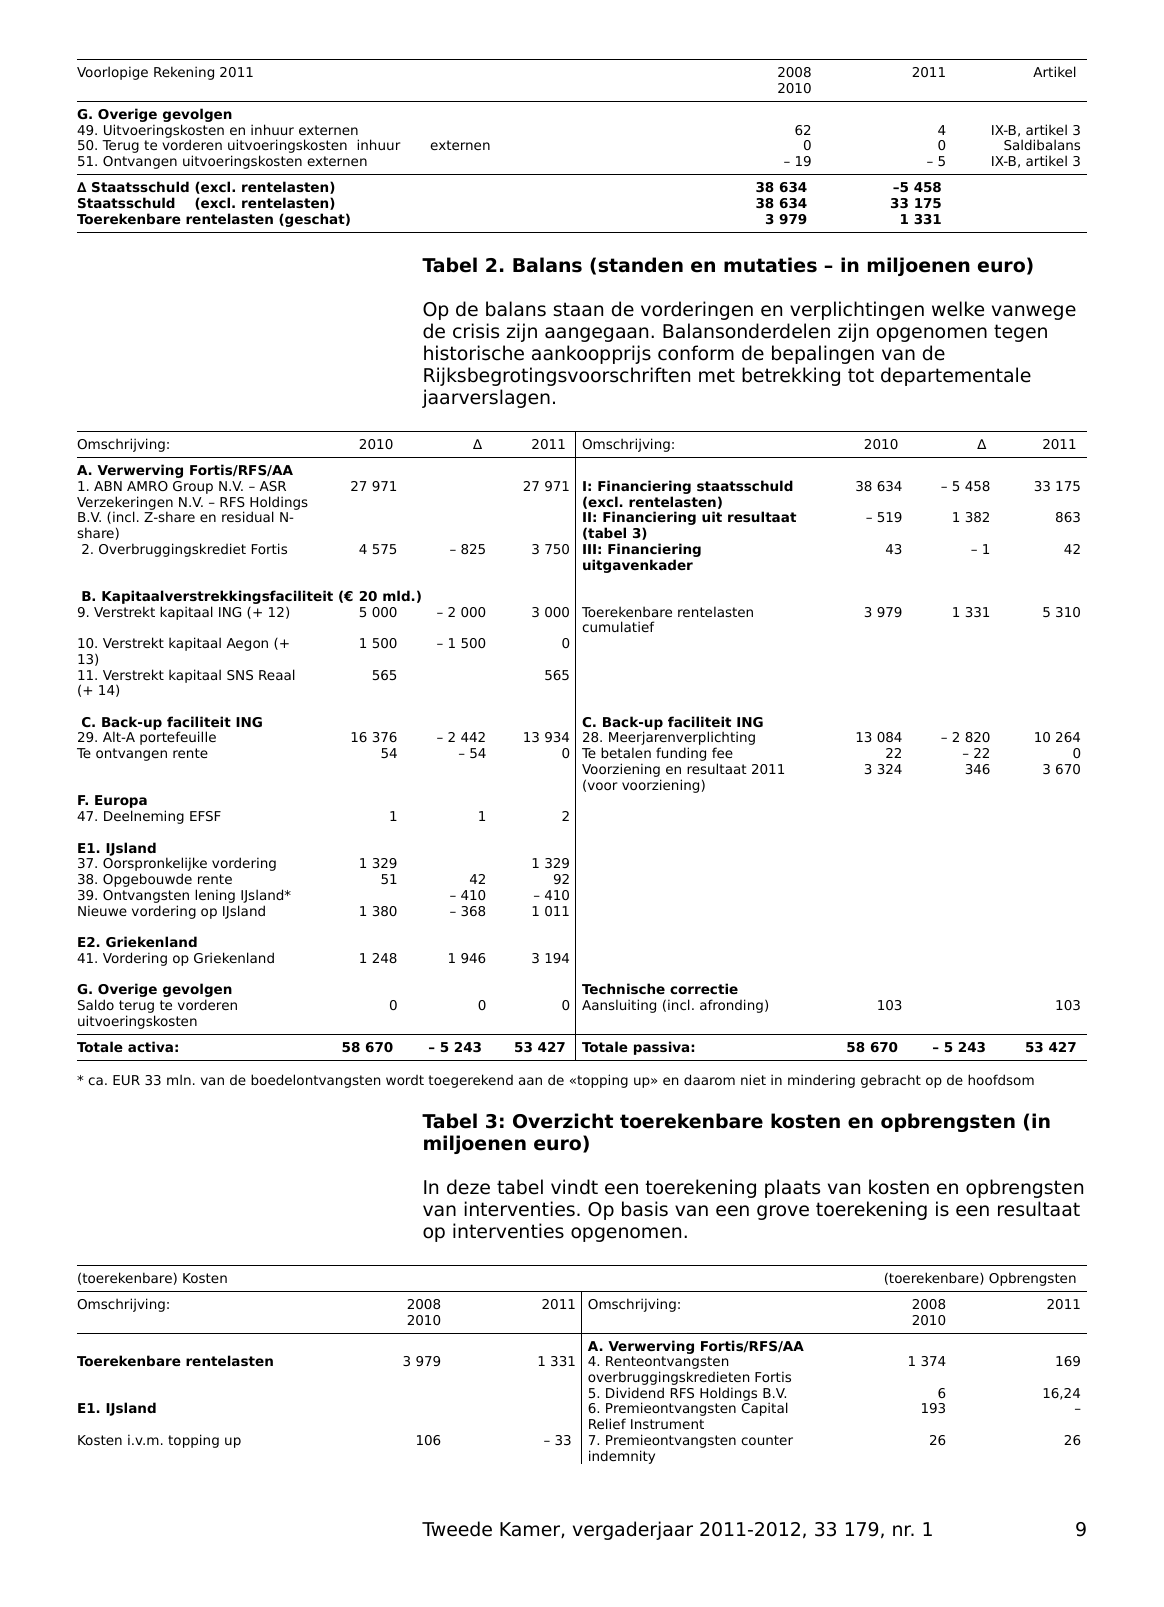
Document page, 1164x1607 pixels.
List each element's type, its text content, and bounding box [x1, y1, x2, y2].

table_cell – [952, 1401, 1087, 1433]
table_cell [492, 699, 575, 714]
table_cell 16,24 [952, 1386, 1087, 1401]
table_cell [576, 573, 819, 589]
table_cell –5 458 [817, 175, 952, 196]
table_cell [576, 935, 1087, 951]
table_cell [576, 825, 819, 840]
table_cell 37. Oorspronkelijke vordering [77, 856, 315, 872]
table_cell 169 [952, 1354, 1087, 1386]
table_cell [820, 668, 908, 699]
table_cell [952, 102, 1087, 122]
table_cell [77, 762, 315, 793]
table_cell – 19 [683, 154, 817, 174]
table_cell [492, 510, 575, 542]
table_cell 62 [683, 123, 817, 138]
table_cell E1. IJsland [77, 1401, 312, 1433]
table_cell Toerekenbare rentelasten cumulatief [576, 605, 819, 636]
table_cell 27 971 [315, 479, 403, 510]
table_cell [820, 699, 908, 714]
table_cell 3 194 [492, 951, 575, 966]
table_cell [908, 636, 996, 667]
table_cell [77, 699, 315, 714]
table_cell G. Overige gevolgen [77, 102, 683, 122]
table_cell 54 [315, 746, 403, 762]
table_cell 16 376 [315, 730, 403, 746]
table_cell 1 946 [403, 951, 492, 966]
table_cell 10. Verstrekt kapitaal Aegon (+ 13) [77, 636, 315, 667]
table_header (toerekenbare) Kosten [77, 1266, 582, 1291]
table_cell 1 248 [315, 951, 403, 966]
table_cell 53 427 [996, 1035, 1087, 1060]
table_cell 51. Ontvangen uitvoeringskosten externen [77, 154, 683, 174]
table_cell – 2 442 [403, 730, 492, 746]
table_cell [492, 935, 575, 951]
table_cell 346 [908, 762, 996, 793]
table_cell [403, 573, 492, 589]
table_cell 47. Deelneming EFSF [77, 809, 315, 825]
table_cell [908, 668, 996, 699]
table_cell Toerekenbare rentelasten (geschat) [77, 211, 683, 232]
table_cell [820, 888, 908, 903]
table_cell 565 [315, 668, 403, 699]
table_cell [820, 919, 908, 935]
table_cell A. Verwerving Fortis/RFS/AA [582, 1334, 1087, 1354]
table_cell 3 979 [683, 211, 817, 232]
table_cell F. Europa [77, 793, 492, 809]
table_cell 1 331 [447, 1354, 581, 1386]
table_cell [820, 903, 908, 919]
table_cell [492, 840, 575, 856]
table_cell [492, 919, 575, 935]
table_cell [908, 903, 996, 919]
table_cell – 825 [403, 542, 492, 573]
table_header Omschrijving: [77, 432, 315, 457]
table_cell 92 [492, 872, 575, 888]
subtitle Tabel 3: Overzicht toerekenbare kosten en opbrengsten (in miljoenen euro) [422, 1111, 1087, 1155]
table_cell [576, 919, 819, 935]
table_cell 1 380 [315, 903, 403, 919]
table_cell 0 [492, 998, 575, 1034]
table_cell 1 [403, 809, 492, 825]
table_cell B. Kapitaalverstrekkingsfaciliteit (€ 20 mld.) [77, 589, 492, 604]
table_header Omschrijving: [576, 432, 819, 457]
table_cell 51 [315, 872, 403, 888]
table_cell [683, 102, 817, 122]
table_cell [908, 809, 996, 825]
table_cell 0 [683, 138, 817, 154]
table_cell [403, 825, 492, 840]
table_cell 103 [996, 998, 1087, 1034]
table_cell 38. Opgebouwde rente [77, 872, 315, 888]
table_cell II: Financiering uit resultaat (tabel 3) [576, 510, 819, 542]
table_cell [952, 211, 1087, 232]
table_cell 38 634 [820, 479, 908, 510]
table_cell [492, 573, 575, 589]
table_cell C. Back-up faciliteit ING [77, 715, 492, 730]
table_cell [315, 919, 403, 935]
table_cell 1 500 [315, 636, 403, 667]
table_cell 6. Premieontvangsten Capital Relief Instrument [582, 1401, 817, 1433]
table_cell – 1 [908, 542, 996, 573]
table_cell [576, 809, 819, 825]
table_cell [576, 636, 819, 667]
table_cell [908, 998, 996, 1034]
table_cell 10 264 [996, 730, 1087, 746]
table_cell 50. Terug te vorderen uitvoeringskosten inhuur externen [77, 138, 683, 154]
table_cell [996, 919, 1087, 935]
table_header 2008 2010 [683, 60, 817, 101]
table_cell 9. Verstrekt kapitaal ING (+ 12) [77, 605, 315, 636]
table_cell [492, 715, 575, 730]
table_cell [315, 762, 403, 793]
table_cell E1. IJsland [77, 840, 492, 856]
table_cell [908, 825, 996, 840]
table_cell E2. Griekenland [77, 935, 492, 951]
table_cell 1 331 [908, 605, 996, 636]
table_cell [492, 793, 575, 809]
table_cell 193 [817, 1401, 952, 1433]
table_cell Staatsschuld (excl. rentelasten) [77, 196, 683, 211]
table_cell 2011 [952, 1292, 1087, 1333]
table_cell 0 [996, 746, 1087, 762]
table_cell [403, 856, 492, 872]
table_cell 5 000 [315, 605, 403, 636]
table_cell 22 [820, 746, 908, 762]
table_cell 41. Vordering op Griekenland [77, 951, 315, 966]
table_cell 43 [820, 542, 908, 573]
table_cell [996, 872, 1087, 888]
table_cell [576, 888, 819, 903]
table_cell 7. Premieontvangsten counter indemnity [582, 1433, 817, 1464]
text In deze tabel vindt een toerekening plaats van kosten en opbrengsten van interventies. Op basis van een grove toerekening is een resultaat op interventies opgenomen. [422, 1177, 1087, 1243]
table_cell 5 310 [996, 605, 1087, 636]
table_cell [492, 982, 575, 998]
table_cell Omschrijving: [582, 1292, 817, 1333]
table_cell Aansluiting (incl. afronding) [576, 998, 819, 1034]
table_header 2011 [817, 60, 952, 101]
table_cell 3 979 [313, 1354, 447, 1386]
table_cell Totale passiva: [576, 1035, 819, 1060]
table_cell 3 670 [996, 762, 1087, 793]
table_cell 26 [952, 1433, 1087, 1464]
table_cell [403, 919, 492, 935]
table_cell [576, 966, 819, 982]
table_header (toerekenbare) Opbrengsten [582, 1266, 1087, 1291]
table_cell [576, 951, 819, 966]
table_cell [576, 589, 1087, 604]
table_cell [996, 888, 1087, 903]
table_cell [315, 888, 403, 903]
table_cell [77, 1386, 312, 1401]
table_cell 4 [817, 123, 952, 138]
table_cell I: Financiering staatsschuld (excl. rentelasten) [576, 479, 819, 510]
table_cell 33 175 [996, 479, 1087, 510]
table_cell [403, 699, 492, 714]
table_cell 0 [315, 998, 403, 1034]
table_cell Kosten i.v.m. topping up [77, 1433, 312, 1464]
table_header 2011 [996, 432, 1087, 457]
table_cell – 1 500 [403, 636, 492, 667]
table_cell Technische correctie [576, 982, 1087, 998]
table_cell 3 000 [492, 605, 575, 636]
table_cell 26 [817, 1433, 952, 1464]
table_cell 1 382 [908, 510, 996, 542]
table_cell Te ontvangen rente [77, 746, 315, 762]
table_cell [908, 872, 996, 888]
table_cell [952, 196, 1087, 211]
table_cell [576, 458, 1087, 479]
table_cell [492, 762, 575, 793]
table_cell 863 [996, 510, 1087, 542]
table_cell [576, 903, 819, 919]
table_cell 2. Overbruggingskrediet Fortis [77, 542, 315, 573]
table_cell [908, 888, 996, 903]
table_cell 29. Alt-A portefeuille [77, 730, 315, 746]
table_cell [952, 175, 1087, 196]
table_cell – 22 [908, 746, 996, 762]
table_cell [820, 825, 908, 840]
table_cell – 5 243 [403, 1035, 492, 1060]
table_cell 2008 2010 [313, 1292, 447, 1333]
table_header ∆ [908, 432, 996, 457]
table_cell 1 011 [492, 903, 575, 919]
table_cell 106 [313, 1433, 447, 1464]
table_cell [996, 856, 1087, 872]
table_cell [908, 699, 996, 714]
table_cell 11. Verstrekt kapitaal SNS Reaal (+ 14) [77, 668, 315, 699]
table_cell [820, 966, 908, 982]
table_cell – 54 [403, 746, 492, 762]
table_cell 39. Ontvangsten lening IJsland* [77, 888, 315, 903]
table_cell 33 175 [817, 196, 952, 211]
table_cell [820, 856, 908, 872]
table_cell [576, 668, 819, 699]
table_cell [447, 1401, 581, 1433]
table_cell IX-B, artikel 3 [952, 154, 1087, 174]
table_cell [820, 636, 908, 667]
table_cell [313, 1401, 447, 1433]
table_header 2010 [315, 432, 403, 457]
table_header 2010 [820, 432, 908, 457]
table_cell G. Overige gevolgen [77, 982, 492, 998]
table_cell 38 634 [683, 196, 817, 211]
table_cell Saldo terug te vorderen uitvoeringskosten [77, 998, 315, 1034]
table_cell [576, 872, 819, 888]
table_cell – 410 [403, 888, 492, 903]
table_cell [492, 458, 575, 479]
table_cell 2008 2010 [817, 1292, 952, 1333]
table_cell [817, 102, 952, 122]
table_cell [820, 809, 908, 825]
table_cell – 5 243 [908, 1035, 996, 1060]
table_cell [315, 825, 403, 840]
table_cell – 33 [447, 1433, 581, 1464]
table_cell 3 750 [492, 542, 575, 573]
table_header 2011 [492, 432, 575, 457]
table_cell [908, 573, 996, 589]
table_cell – 5 [817, 154, 952, 174]
table_cell [492, 966, 575, 982]
table_cell C. Back-up faciliteit ING [576, 715, 1087, 730]
table_cell [996, 966, 1087, 982]
table_cell – 410 [492, 888, 575, 903]
table_cell [996, 903, 1087, 919]
table_header Voorlopige Rekening 2011 [77, 60, 683, 101]
table_cell [576, 699, 819, 714]
table_cell [315, 510, 403, 542]
table_cell 38 634 [683, 175, 817, 196]
table_cell – 368 [403, 903, 492, 919]
table_cell 6 [817, 1386, 952, 1401]
table_cell [77, 919, 315, 935]
table_cell 53 427 [492, 1035, 575, 1060]
table_cell 3 979 [820, 605, 908, 636]
table_cell 0 [492, 746, 575, 762]
table_cell 42 [403, 872, 492, 888]
table_cell * ca. EUR 33 mln. van de boedelontvangsten wordt toegerekend aan de «topping up» en daarom niet in mindering gebracht op de hoofdsom [77, 1061, 1087, 1088]
table_cell [996, 825, 1087, 840]
table_cell [996, 668, 1087, 699]
table_cell 565 [492, 668, 575, 699]
table_cell [315, 699, 403, 714]
table_cell Voorziening en resultaat 2011 (voor voorziening) [576, 762, 819, 793]
table_cell [908, 919, 996, 935]
table_cell 1 [315, 809, 403, 825]
table_cell 13 934 [492, 730, 575, 746]
table_cell 58 670 [820, 1035, 908, 1060]
table_cell [576, 856, 819, 872]
table_header ∆ [403, 432, 492, 457]
table_cell – 2 820 [908, 730, 996, 746]
table_cell ∆ Staatsschuld (excl. rentelasten) [77, 175, 683, 196]
table_cell [996, 951, 1087, 966]
table_cell [996, 699, 1087, 714]
table_cell 0 [817, 138, 952, 154]
table_cell [77, 966, 315, 982]
table_cell [820, 872, 908, 888]
table_cell [403, 479, 492, 510]
table_cell 0 [492, 636, 575, 667]
table_cell Toerekenbare rentelasten [77, 1354, 312, 1386]
table_cell 49. Uitvoeringskosten en inhuur externen [77, 123, 683, 138]
table_cell Saldibalans [952, 138, 1087, 154]
table_cell Nieuwe vordering op IJsland [77, 903, 315, 919]
table_cell [492, 589, 575, 604]
table_cell A. Verwerving Fortis/RFS/AA [77, 458, 492, 479]
table_cell IX-B, artikel 3 [952, 123, 1087, 138]
table_cell [576, 793, 1087, 809]
table_cell 103 [820, 998, 908, 1034]
table_cell [403, 668, 492, 699]
table_cell [447, 1334, 581, 1354]
table_cell [313, 1334, 447, 1354]
table_cell 2011 [447, 1292, 581, 1333]
table_cell 58 670 [315, 1035, 403, 1060]
table_cell 3 324 [820, 762, 908, 793]
table_cell [403, 966, 492, 982]
table_cell 4. Renteontvangsten overbruggingskredieten Fortis [582, 1354, 817, 1386]
table_cell 4 575 [315, 542, 403, 573]
table_cell [820, 951, 908, 966]
table_cell [908, 951, 996, 966]
table_cell – 5 458 [908, 479, 996, 510]
table_cell 1 331 [817, 211, 952, 232]
table_cell [313, 1386, 447, 1401]
table_cell 0 [403, 998, 492, 1034]
table_cell 1. ABN AMRO Group N.V. – ASR Verzekeringen N.V. – RFS Holdings B.V. (incl. Z-share en residual N-share) [77, 479, 315, 542]
subtitle Tabel 2. Balans (standen en mutaties – in miljoenen euro) [422, 255, 1087, 277]
table_cell 42 [996, 542, 1087, 573]
table_cell 5. Dividend RFS Holdings B.V. [582, 1386, 817, 1401]
table_cell Omschrijving: [77, 1292, 312, 1333]
table_cell 13 084 [820, 730, 908, 746]
table_cell 27 971 [492, 479, 575, 510]
table_cell [447, 1386, 581, 1401]
table_cell [403, 510, 492, 542]
table_cell 1 374 [817, 1354, 952, 1386]
table_header Artikel [952, 60, 1087, 101]
table_cell [996, 573, 1087, 589]
table_cell III: Financiering uitgavenkader [576, 542, 819, 573]
text Op de balans staan de vorderingen en verplichtingen welke vanwege de crisis zijn aangegaan. Balansonderdelen zijn opgenomen tegen historische aankoopprijs conform de bepalingen van de Rijksbegrotingsvoorschriften met betrekking tot departementale jaarverslagen. [422, 299, 1087, 409]
table_cell [908, 856, 996, 872]
table_cell [996, 636, 1087, 667]
table_cell 28. Meerjarenverplichting [576, 730, 819, 746]
table_cell [403, 762, 492, 793]
table_cell [77, 1334, 312, 1354]
table_cell Totale activa: [77, 1035, 315, 1060]
table_cell 2 [492, 809, 575, 825]
table_cell [576, 840, 1087, 856]
table_cell [492, 825, 575, 840]
table_cell [315, 573, 403, 589]
table_cell – 2 000 [403, 605, 492, 636]
table_cell 1 329 [315, 856, 403, 872]
table_cell [315, 966, 403, 982]
table_cell [996, 809, 1087, 825]
table_cell [77, 573, 315, 589]
table_cell 1 329 [492, 856, 575, 872]
table_cell [77, 825, 315, 840]
table_cell [820, 573, 908, 589]
table_cell – 519 [820, 510, 908, 542]
table_cell [908, 966, 996, 982]
table_cell Te betalen funding fee [576, 746, 819, 762]
